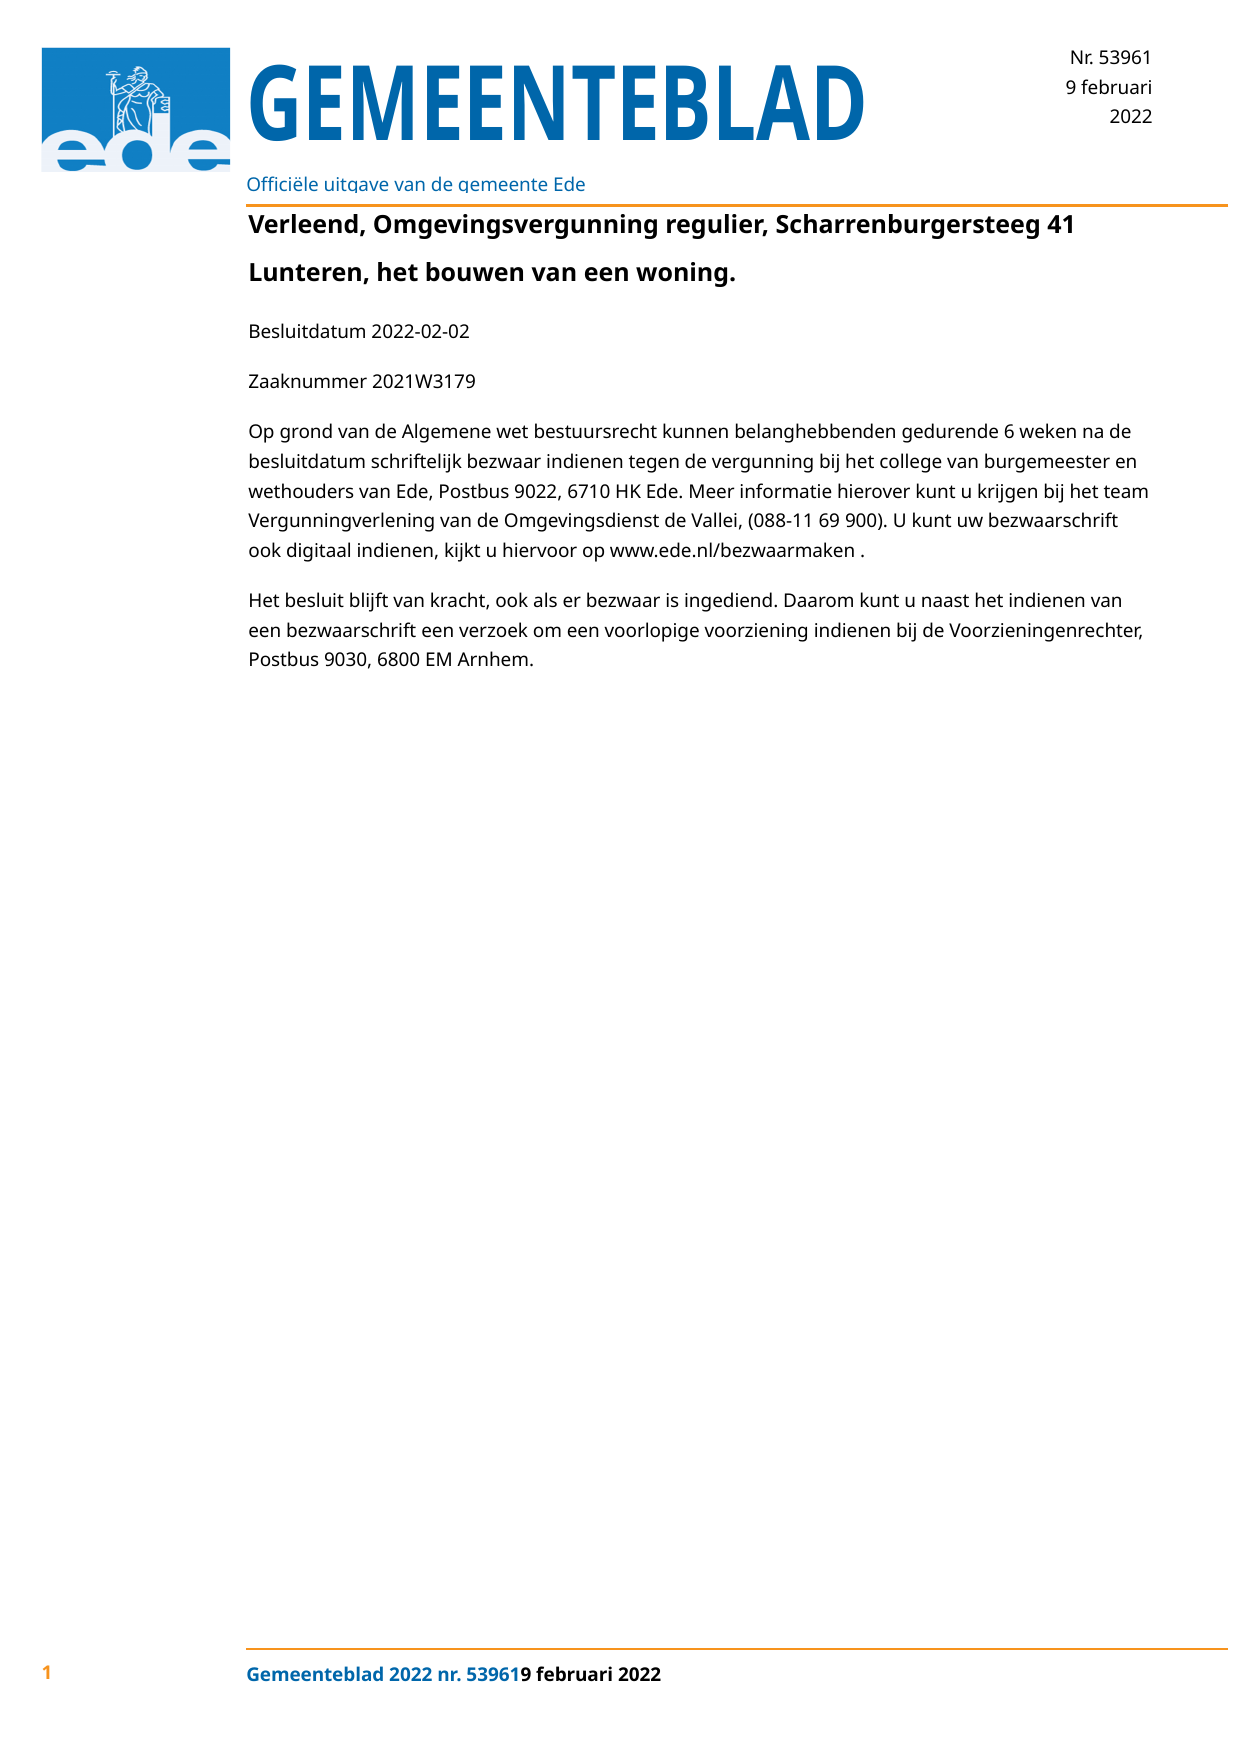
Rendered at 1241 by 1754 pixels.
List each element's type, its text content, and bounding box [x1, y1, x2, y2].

text Besluitdatum 2022-02-02 [248, 318, 1152, 344]
text Zaaknummer 2021W3179 [248, 368, 1152, 394]
text Op grond van de Algemene wet bestuursrecht kunnen belanghebbenden gedurende 6 weken na de besluitdatum schriftelijk bezwaar indienen tegen de vergunning bij het college van burgemeester en wethouders van Ede, Postbus 9022, 6710 HK Ede. Meer informatie hierover kunt u krijgen bij het team Vergunningverlening van de Omgevingsdienst de Vallei, (088-11 69 900). U kunt uw bezwaarschrift ook digitaal indienen, kijkt u hiervoor op www.ede.nl/bezwaarmaken . [248, 419, 1152, 563]
picture [41, 47, 231, 172]
text Het besluit blijft van kracht, ook als er bezwaar is ingediend. Daarom kunt u naast het indienen van een bezwaarschrift een verzoek om een voorlopige voorziening indienen bij de Voorzieningenrechter, Postbus 9030, 6800 EM Arnhem. [248, 587, 1152, 672]
text Verleend, Omgevingsvergunning regulier, Scharrenburgersteeg 41 Lunteren, het bouwen van een woning. [248, 207, 1152, 288]
